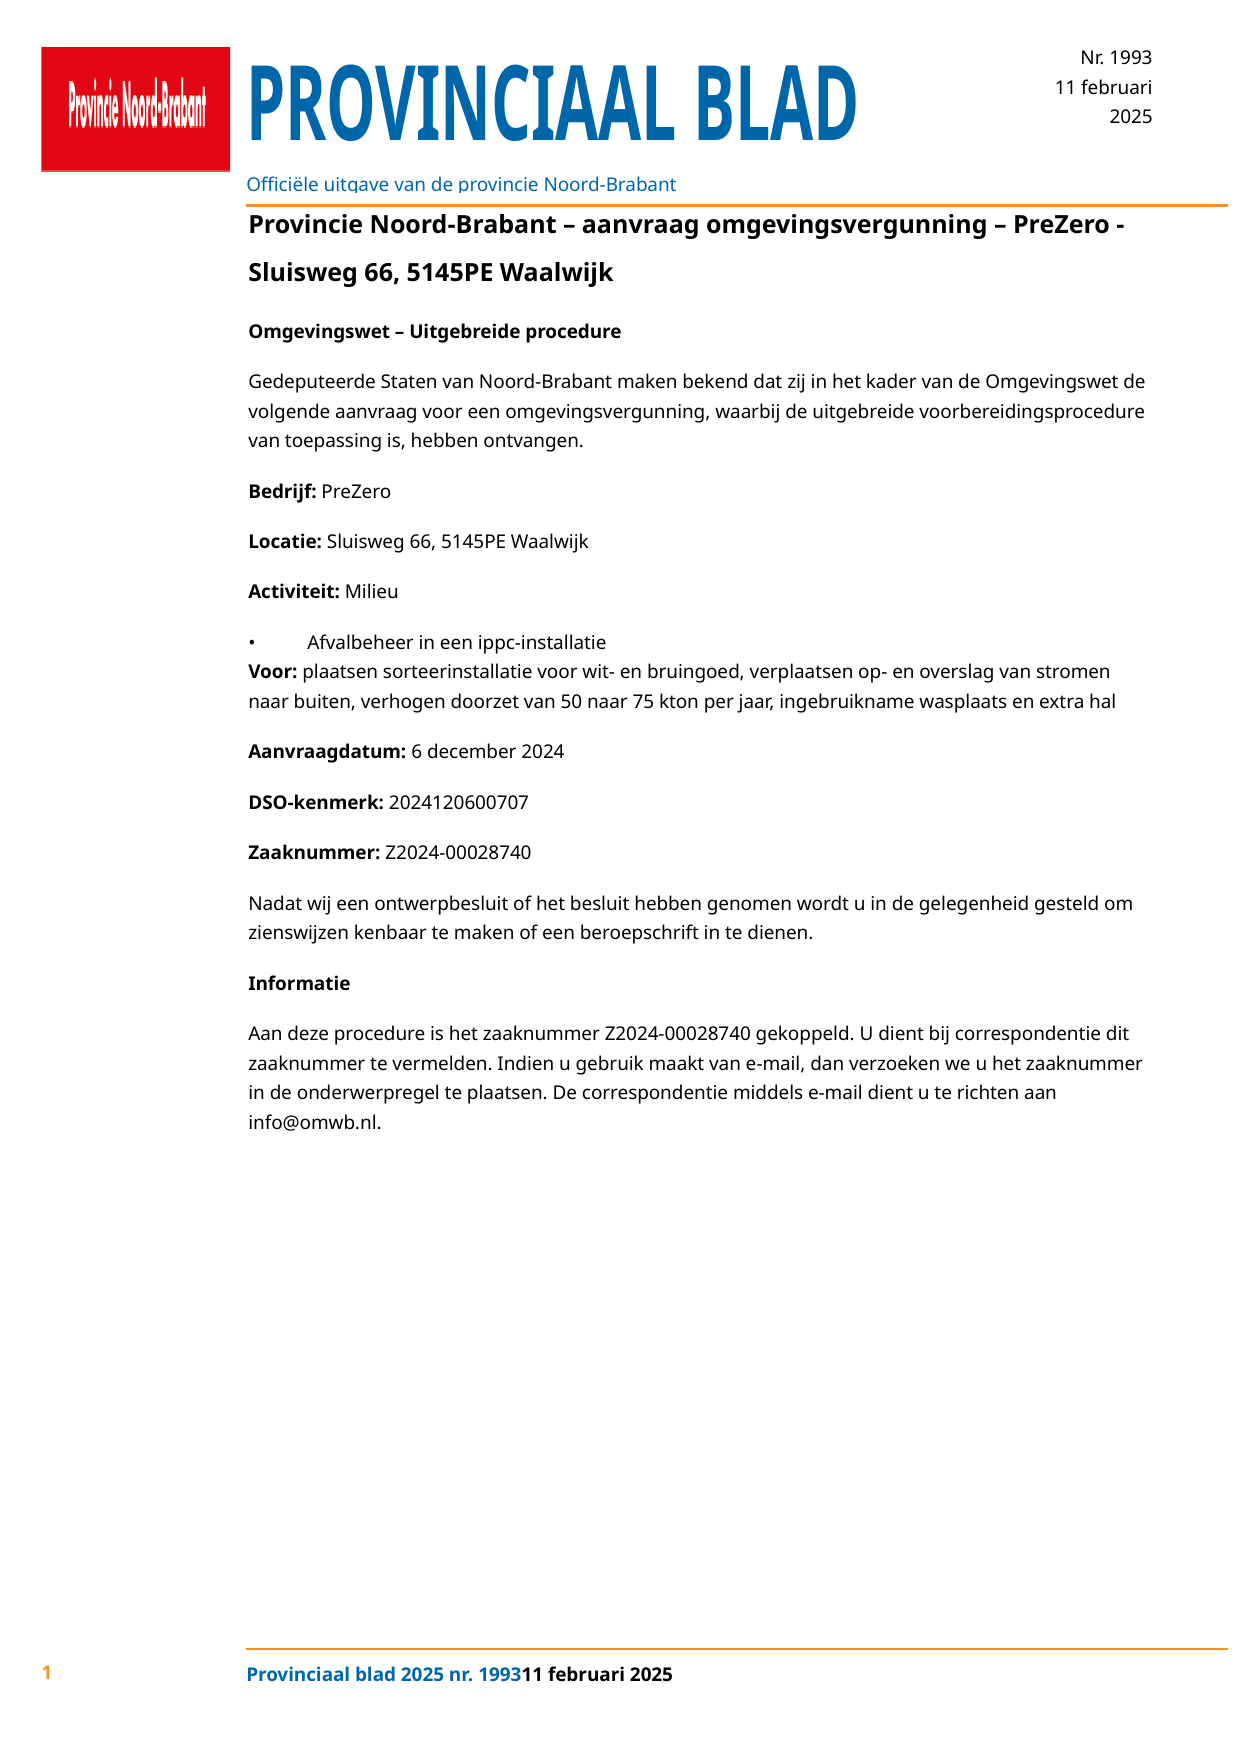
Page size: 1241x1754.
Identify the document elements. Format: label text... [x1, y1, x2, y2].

text Gedeputeerde Staten van Noord-Brabant maken bekend dat zij in het kader van de Omgevingswet de volgende aanvraag voor een omgevingsvergunning, waarbij de uitgebreide voorbereidingsprocedure van toepassing is, hebben ontvangen. [248, 368, 1152, 453]
text Provincie Noord-Brabant – aanvraag omgevingsvergunning – PreZero - Sluisweg 66, 5145PE Waalwijk [248, 207, 1152, 288]
text Zaaknummer: Z2024-00028740 [248, 839, 1152, 865]
text Activiteit: Milieu [248, 579, 1152, 604]
text Informatie [248, 970, 1152, 996]
text Nadat wij een ontwerpbesluit of het besluit hebben genomen wordt u in de gelegenheid gesteld om zienswijzen kenbaar te maken of een beroepschrift in te dienen. [248, 890, 1152, 945]
text Locatie: Sluisweg 66, 5145PE Waalwijk [248, 528, 1152, 554]
picture [41, 47, 231, 172]
text Aan deze procedure is het zaaknummer Z2024-00028740 gekoppeld. U dient bij correspondentie dit zaaknummer te vermelden. Indien u gebruik maakt van e-mail, dan verzoeken we u het zaaknummer in de onderwerpregel te plaatsen. De correspondentie middels e-mail dient u te richten aan info@omwb.nl. [248, 1020, 1152, 1135]
list Afvalbeheer in een ippc-installatie [248, 629, 1152, 655]
text DSO-kenmerk: 2024120600707 [248, 789, 1152, 815]
text Bedrijf: PreZero [248, 478, 1152, 504]
text Voor: plaatsen sorteerinstallatie voor wit- en bruingoed, verplaatsen op- en overslag van stromen naar buiten, verhogen doorzet van 50 naar 75 kton per jaar, ingebruikname wasplaats en extra hal [248, 659, 1152, 714]
text Aanvraagdatum: 6 december 2024 [248, 739, 1152, 764]
text Omgevingswet – Uitgebreide procedure [248, 318, 1152, 344]
